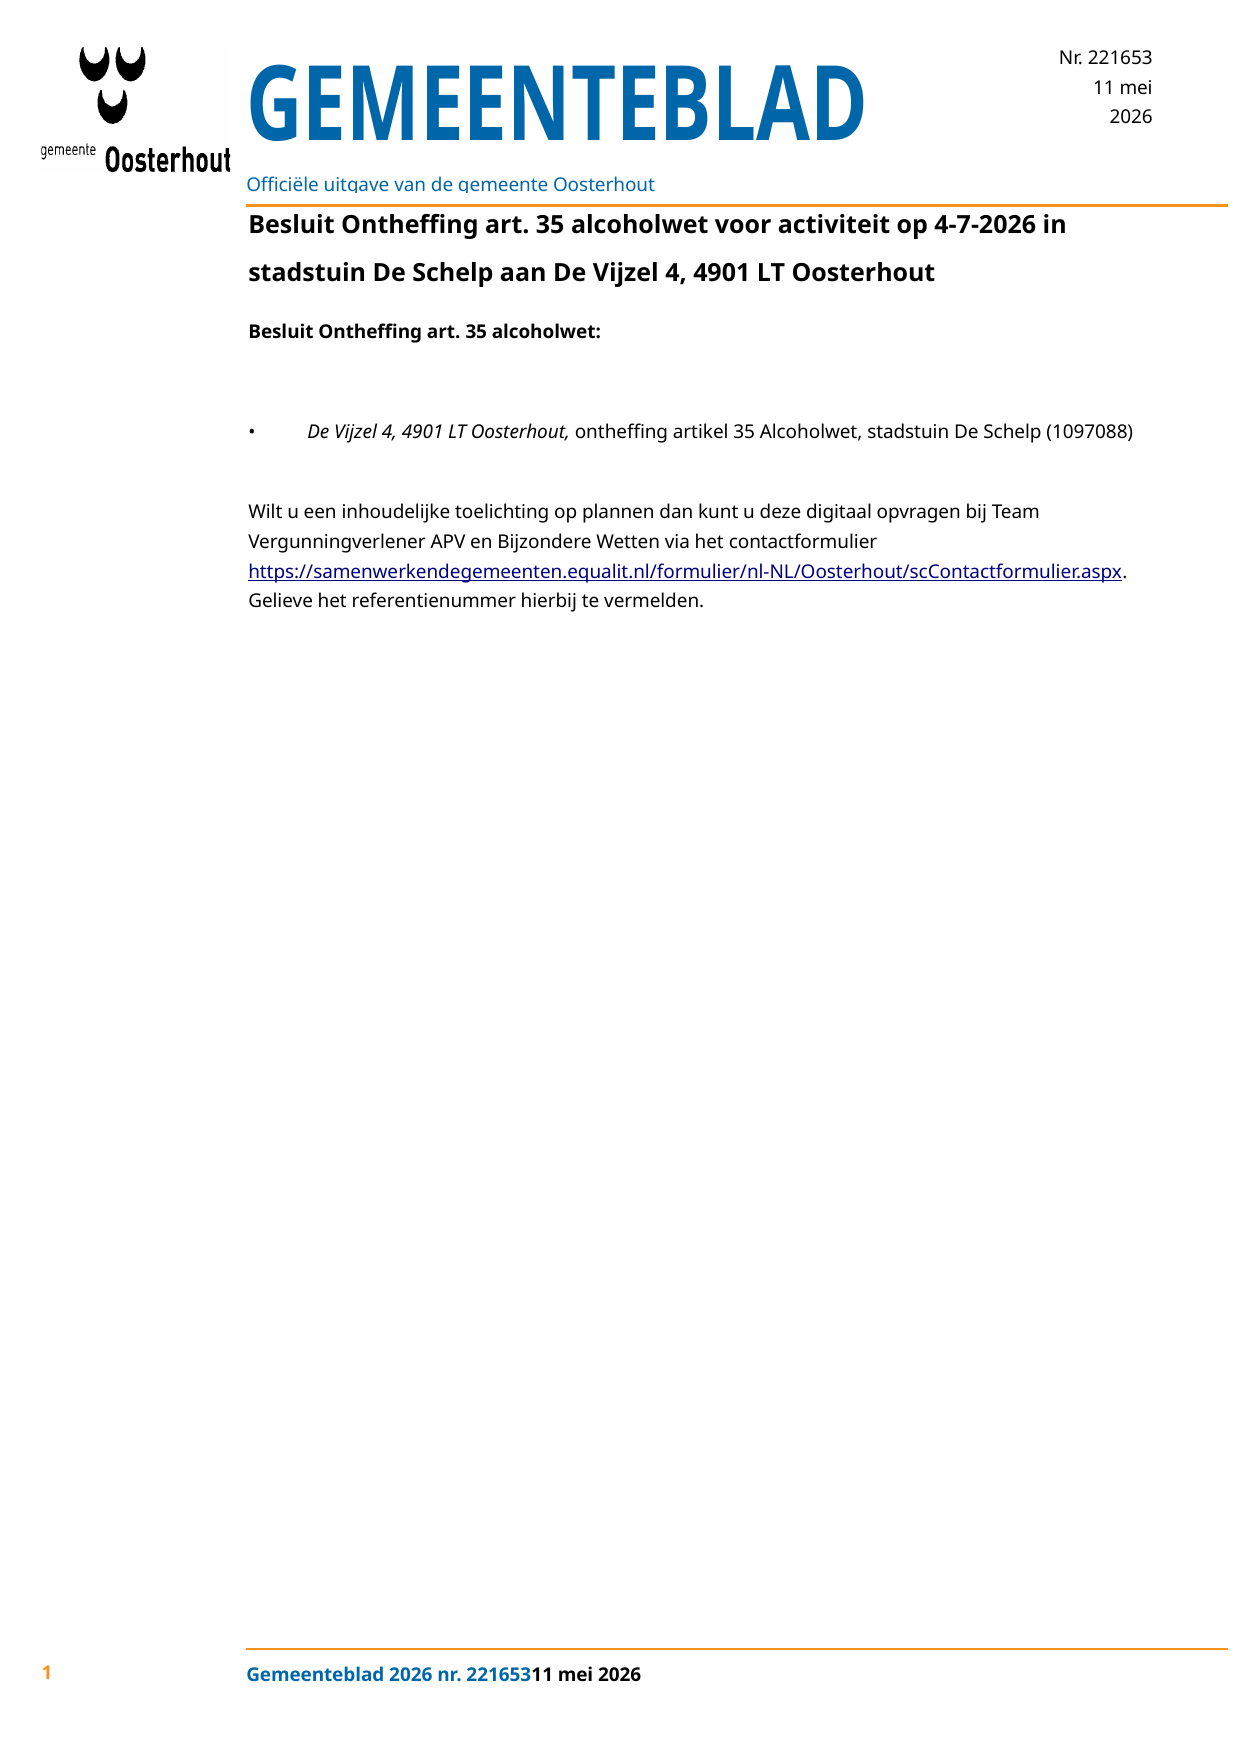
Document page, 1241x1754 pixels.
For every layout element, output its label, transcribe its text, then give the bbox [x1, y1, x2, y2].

text Wilt u een inhoudelijke toelichting op plannen dan kunt u deze digitaal opvragen bij Team Vergunningverlener APV en Bijzondere Wetten via het contactformulier https://samenwerkendegemeenten.equalit.nl/formulier/nl-NL/Oosterhout/scContactformulier.aspx. Gelieve het referentienummer hierbij te vermelden. [248, 499, 1152, 613]
text Besluit Ontheffing art. 35 alcoholwet voor activiteit op 4-7-2026 in stadstuin De Schelp aan De Vijzel 4, 4901 LT Oosterhout [248, 207, 1152, 288]
picture [41, 47, 231, 172]
list De Vijzel 4, 4901 LT Oosterhout, ontheffing artikel 35 Alcoholwet, stadstuin De Schelp (1097088) [248, 419, 1152, 444]
text Besluit Ontheffing art. 35 alcoholwet: [248, 318, 1152, 344]
